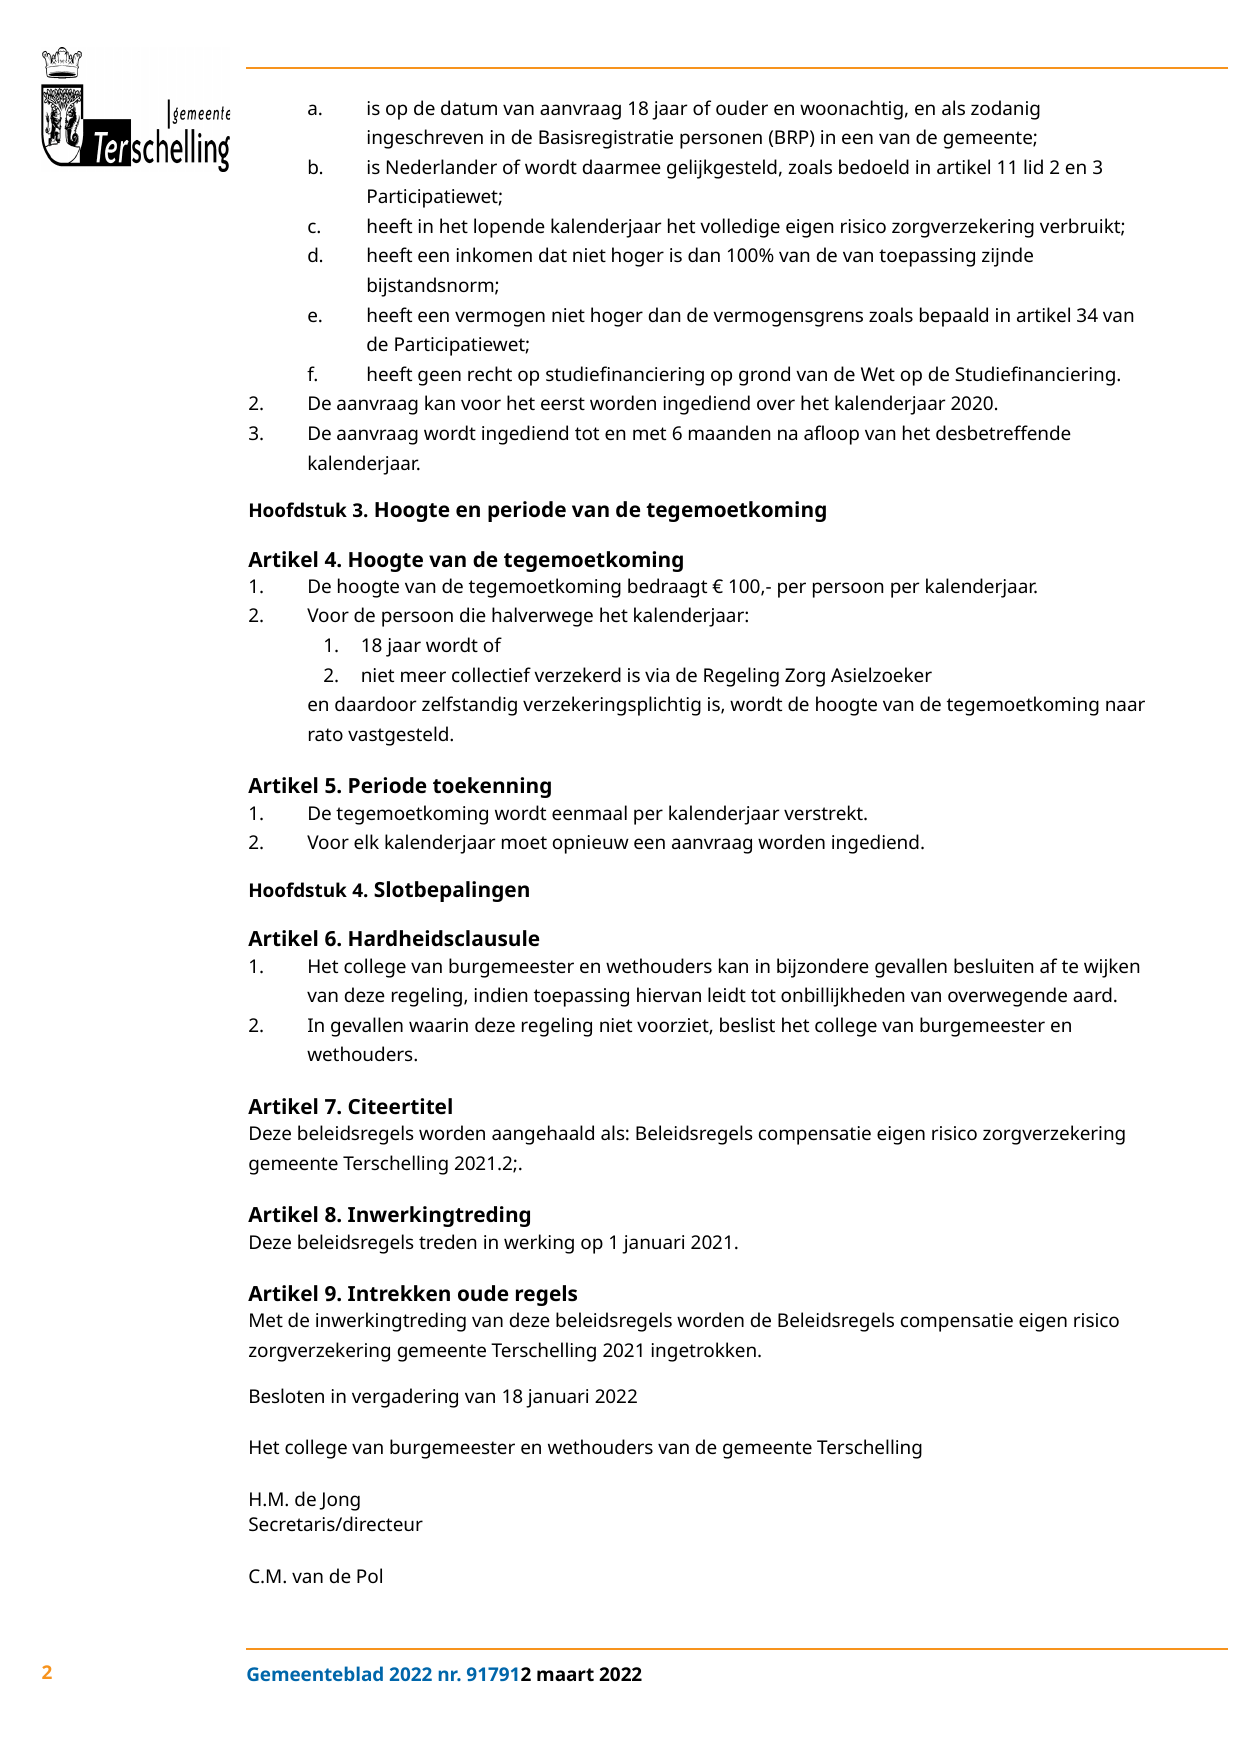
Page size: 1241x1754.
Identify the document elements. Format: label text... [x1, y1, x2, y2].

list heeft een inkomen dat niet hoger is dan 100% van de van toepassing zijnde bijstandsnorm; [307, 243, 1152, 298]
picture [41, 47, 231, 172]
list In gevallen waarin deze regeling niet voorziet, beslist het college van burgemeester en wethouders. [248, 1012, 1152, 1067]
text Deze beleidsregels treden in werking op 1 januari 2021. [248, 1229, 1152, 1254]
text Het college van burgemeester en wethouders van de gemeente Terschelling [248, 1434, 1152, 1460]
text Artikel 6. Hardheidsclausule [248, 924, 1152, 953]
text C.M. van de Pol [248, 1563, 1152, 1589]
list niet meer collectief verzekerd is via de Regeling Zorg Asielzoeker [323, 662, 1152, 688]
text Artikel 9. Intrekken oude regels [248, 1279, 1152, 1308]
text H.M. de Jong [248, 1486, 1152, 1512]
text Artikel 7. Citeertitel [248, 1092, 1152, 1120]
text Artikel 5. Periode toekenning [248, 771, 1152, 800]
list Voor de persoon die halverwege het kalenderjaar: [248, 603, 1152, 628]
text Secretaris/directeur [248, 1512, 1152, 1537]
list heeft in het lopende kalenderjaar het volledige eigen risico zorgverzekering verbruikt; [307, 213, 1152, 239]
text Met de inwerkingtreding van deze beleidsregels worden de Beleidsregels compensatie eigen risico zorgverzekering gemeente Terschelling 2021 ingetrokken. [248, 1308, 1152, 1363]
list heeft een vermogen niet hoger dan de vermogensgrens zoals bepaald in artikel 34 van de Participatiewet; [307, 302, 1152, 357]
list Voor elk kalenderjaar moet opnieuw een aanvraag worden ingediend. [248, 829, 1152, 855]
list Het college van burgemeester en wethouders kan in bijzondere gevallen besluiten af te wijken van deze regeling, indien toepassing hiervan leidt tot onbillijkheden van overwegende aard. [248, 953, 1152, 1008]
list De tegemoetkoming wordt eenmaal per kalenderjaar verstrekt. [248, 800, 1152, 826]
text Hoofdstuk 3. Hoogte en periode van de tegemoetkoming [248, 495, 1152, 524]
list is Nederlander of wordt daarmee gelijkgesteld, zoals bedoeld in artikel 11 lid 2 en 3 Participatiewet; [307, 154, 1152, 209]
text Besloten in vergadering van 18 januari 2022 [248, 1383, 1152, 1409]
text Deze beleidsregels worden aangehaald als: Beleidsregels compensatie eigen risico zorgverzekering gemeente Terschelling 2021.2;. [248, 1120, 1152, 1176]
list De aanvraag wordt ingediend tot en met 6 maanden na afloop van het desbetreffende kalenderjaar. [248, 420, 1152, 476]
text Artikel 4. Hoogte van de tegemoetkoming [248, 545, 1152, 573]
list De aanvraag kan voor het eerst worden ingediend over het kalenderjaar 2020. [248, 391, 1152, 416]
list 18 jaar wordt of [323, 632, 1152, 658]
text Artikel 8. Inwerkingtreding [248, 1200, 1152, 1229]
list is op de datum van aanvraag 18 jaar of ouder en woonachtig, en als zodanig ingeschreven in de Basisregistratie personen (BRP) in een van de gemeente; [307, 95, 1152, 150]
list heeft geen recht op studiefinanciering op grond van de Wet op de Studiefinanciering. [307, 361, 1152, 387]
text Hoofdstuk 4. Slotbepalingen [248, 875, 1152, 903]
list De hoogte van de tegemoetkoming bedraagt € 100,- per persoon per kalenderjaar. [248, 573, 1152, 599]
list en daardoor zelfstandig verzekeringsplichtig is, wordt de hoogte van de tegemoetkoming naar rato vastgesteld. [248, 691, 1152, 747]
